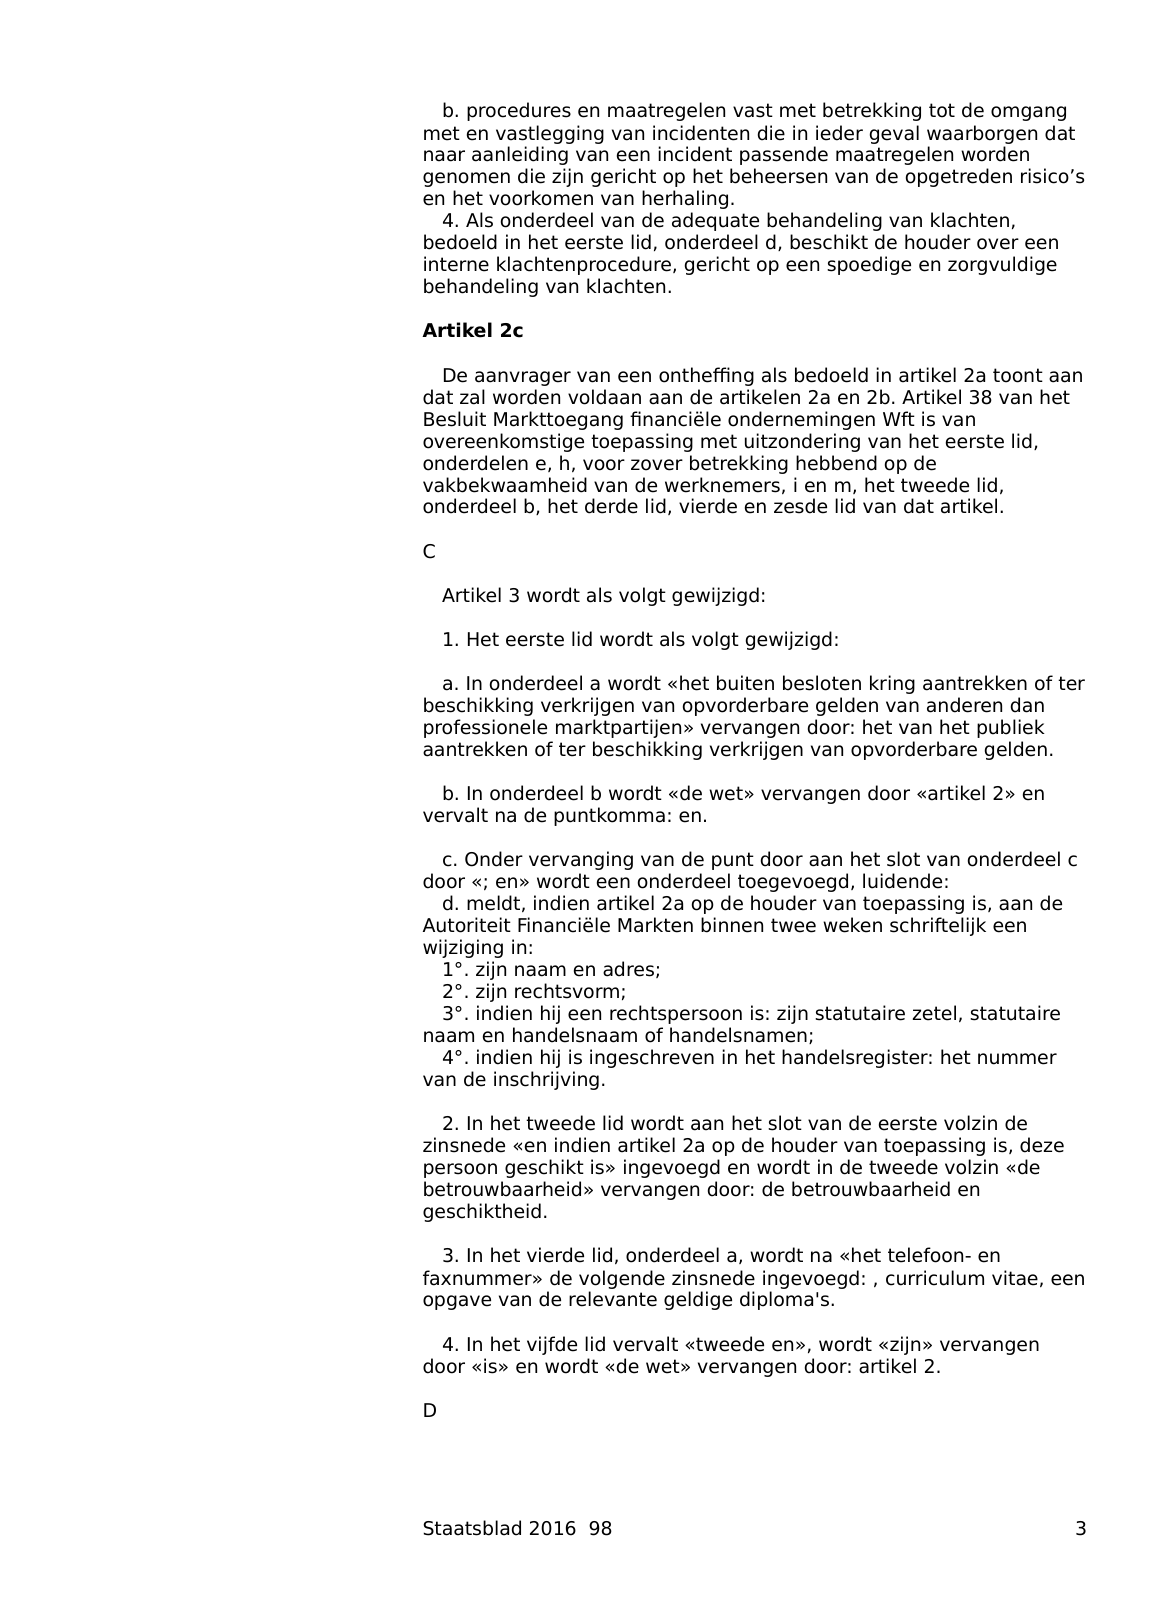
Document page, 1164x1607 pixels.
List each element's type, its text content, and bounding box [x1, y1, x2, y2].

text 3°. indien hij een rechtspersoon is: zijn statutaire zetel, statutaire naam en handelsnaam of handelsnamen; [422, 1003, 1087, 1047]
text b. procedures en maatregelen vast met betrekking tot de omgang met en vastlegging van incidenten die in ieder geval waarborgen dat naar aanleiding van een incident passende maatregelen worden genomen die zijn gericht op het beheersen van de opgetreden risico’s en het voorkomen van herhaling. [422, 100, 1087, 210]
text 2. In het tweede lid wordt aan het slot van de eerste volzin de zinsnede «en indien artikel 2a op de houder van toepassing is, deze persoon geschikt is» ingevoegd en wordt in de tweede volzin «de betrouwbaarheid» vervangen door: de betrouwbaarheid en geschiktheid. [422, 1113, 1087, 1223]
subtitle Artikel 2c [422, 320, 1087, 342]
text a. In onderdeel a wordt «het buiten besloten kring aantrekken of ter beschikking verkrijgen van opvorderbare gelden van anderen dan professionele marktpartijen» vervangen door: het van het publiek aantrekken of ter beschikking verkrijgen van opvorderbare gelden. [422, 673, 1087, 761]
text 1. Het eerste lid wordt als volgt gewijzigd: [422, 629, 1087, 651]
text c. Onder vervanging van de punt door aan het slot van onderdeel c door «; en» wordt een onderdeel toegevoegd, luidende: [422, 849, 1087, 893]
text 1°. zijn naam en adres; [422, 959, 1087, 981]
text Artikel 3 wordt als volgt gewijzigd: [422, 585, 1087, 607]
text D [422, 1400, 1087, 1422]
text C [422, 541, 1087, 563]
text 4. In het vijfde lid vervalt «tweede en», wordt «zijn» vervangen door «is» en wordt «de wet» vervangen door: artikel 2. [422, 1333, 1087, 1377]
text b. In onderdeel b wordt «de wet» vervangen door «artikel 2» en vervalt na de puntkomma: en. [422, 783, 1087, 827]
text 2°. zijn rechtsvorm; [422, 981, 1087, 1003]
text 4°. indien hij is ingeschreven in het handelsregister: het nummer van de inschrijving. [422, 1047, 1087, 1091]
text d. meldt, indien artikel 2a op de houder van toepassing is, aan de Autoriteit Financiële Markten binnen twee weken schriftelijk een wijziging in: [422, 893, 1087, 959]
text De aanvrager van een ontheffing als bedoeld in artikel 2a toont aan dat zal worden voldaan aan de artikelen 2a en 2b. Artikel 38 van het Besluit Markttoegang financiële ondernemingen Wft is van overeenkomstige toepassing met uitzondering van het eerste lid, onderdelen e, h, voor zover betrekking hebbend op de vakbekwaamheid van de werknemers, i en m, het tweede lid, onderdeel b, het derde lid, vierde en zesde lid van dat artikel. [422, 364, 1087, 518]
text 4. Als onderdeel van de adequate behandeling van klachten, bedoeld in het eerste lid, onderdeel d, beschikt de houder over een interne klachtenprocedure, gericht op een spoedige en zorgvuldige behandeling van klachten. [422, 210, 1087, 298]
text 3. In het vierde lid, onderdeel a, wordt na «het telefoon- en faxnummer» de volgende zinsnede ingevoegd: , curriculum vitae, een opgave van de relevante geldige diploma's. [422, 1245, 1087, 1311]
